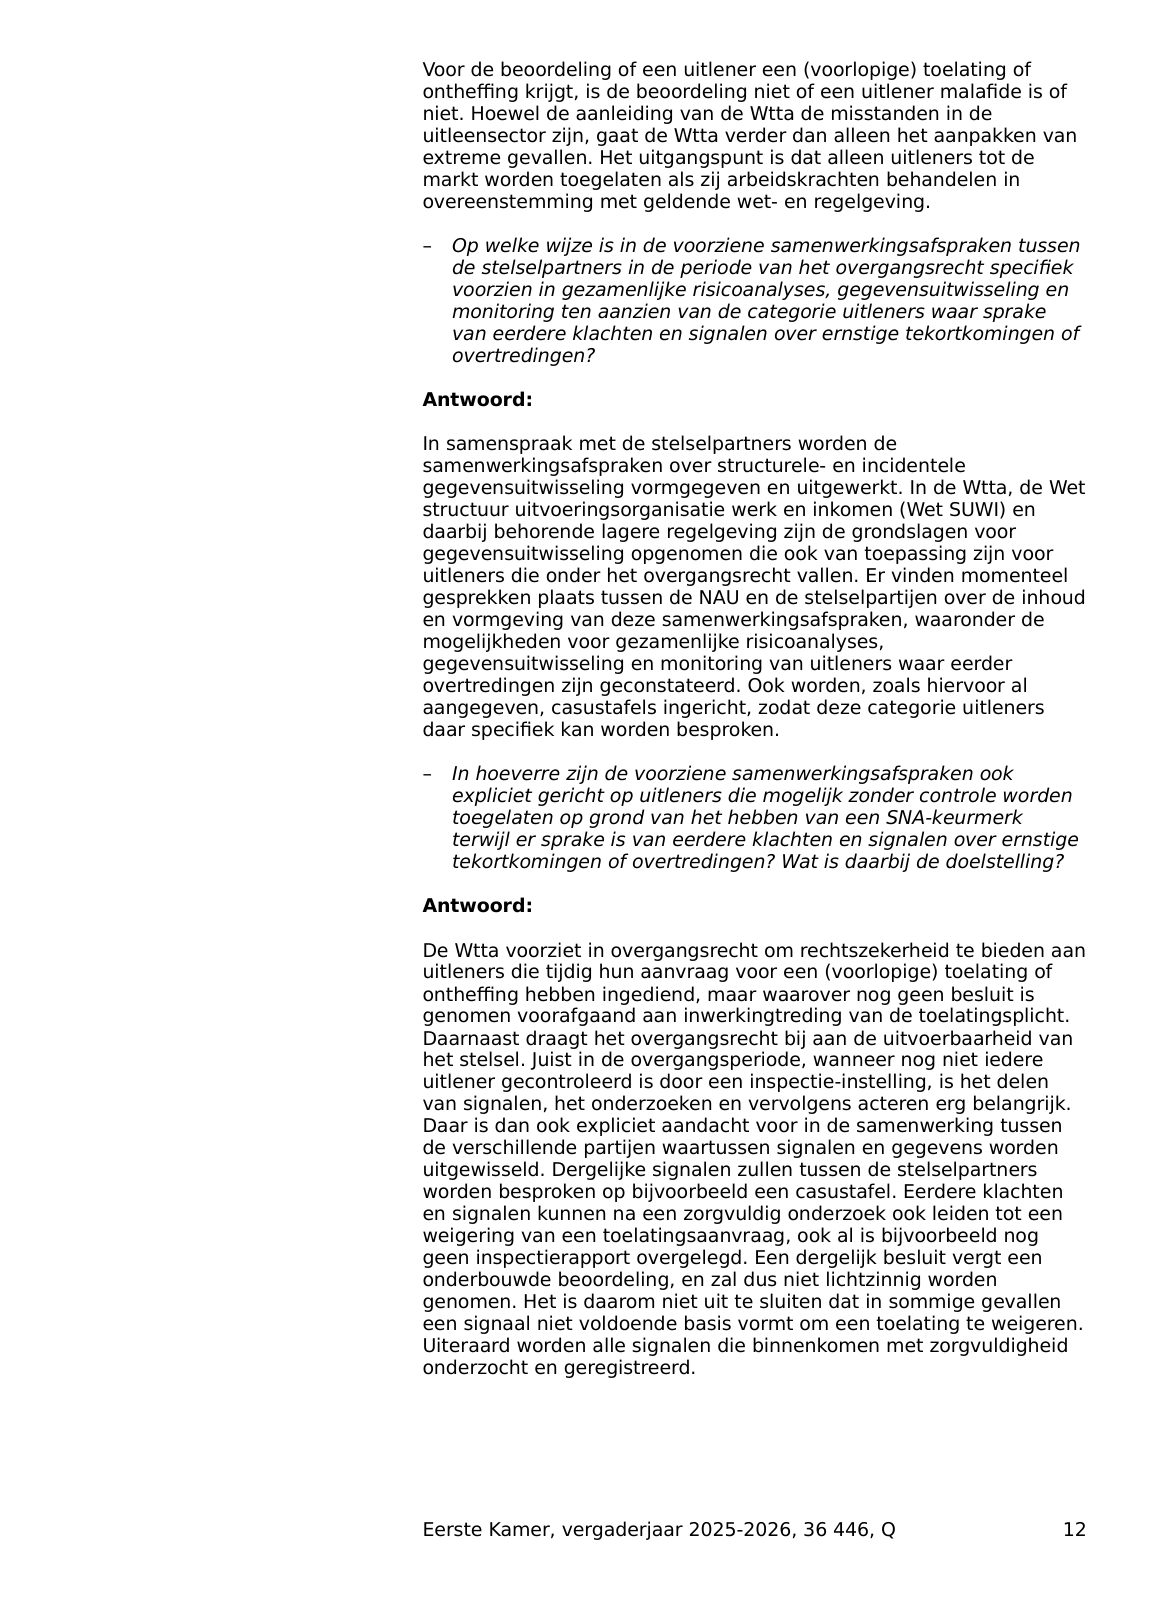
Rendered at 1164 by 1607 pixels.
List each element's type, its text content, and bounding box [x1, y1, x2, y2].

text De Wtta voorziet in overgangsrecht om rechtszekerheid te bieden aan uitleners die tijdig hun aanvraag voor een (voorlopige) toelating of ontheffing hebben ingediend, maar waarover nog geen besluit is genomen voorafgaand aan inwerkingtreding van de toelatingsplicht. Daarnaast draagt het overgangsrecht bij aan de uitvoerbaarheid van het stelsel. Juist in de overgangsperiode, wanneer nog niet iedere uitlener gecontroleerd is door een inspectie-instelling, is het delen van signalen, het onderzoeken en vervolgens acteren erg belangrijk. Daar is dan ook expliciet aandacht voor in de samenwerking tussen de verschillende partijen waartussen signalen en gegevens worden uitgewisseld. Dergelijke signalen zullen tussen de stelselpartners worden besproken op bijvoorbeeld een casustafel. Eerdere klachten en signalen kunnen na een zorgvuldig onderzoek ook leiden tot een weigering van een toelatingsaanvraag, ook al is bijvoorbeeld nog geen inspectierapport overgelegd. Een dergelijk besluit vergt een onderbouwde beoordeling, en zal dus niet lichtzinnig worden genomen. Het is daarom niet uit te sluiten dat in sommige gevallen een signaal niet voldoende basis vormt om een toelating te weigeren. Uiteraard worden alle signalen die binnenkomen met zorgvuldigheid onderzocht en geregistreerd. [422, 939, 1087, 1379]
subtitle Antwoord: [422, 389, 1087, 411]
text Voor de beoordeling of een uitlener een (voorlopige) toelating of ontheffing krijgt, is de beoordeling niet of een uitlener malafide is of niet. Hoewel de aanleiding van de Wtta de misstanden in de uitleensector zijn, gaat de Wtta verder dan alleen het aanpakken van extreme gevallen. Het uitgangspunt is dat alleen uitleners tot de markt worden toegelaten als zij arbeidskrachten behandelen in overeenstemming met geldende wet- en regelgeving. [422, 59, 1087, 213]
text – Op welke wijze is in de voorziene samenwerkingsafspraken tussen de stelselpartners in de periode van het overgangsrecht specifiek voorzien in gezamenlijke risicoanalyses, gegevensuitwisseling en monitoring ten aanzien van de categorie uitleners waar sprake van eerdere klachten en signalen over ernstige tekortkomingen of overtredingen? [422, 235, 1087, 367]
text – In hoeverre zijn de voorziene samenwerkingsafspraken ook expliciet gericht op uitleners die mogelijk zonder controle worden toegelaten op grond van het hebben van een SNA-keurmerk terwijl er sprake is van eerdere klachten en signalen over ernstige tekortkomingen of overtredingen? Wat is daarbij de doelstelling? [422, 763, 1087, 873]
text In samenspraak met de stelselpartners worden de samenwerkingsafspraken over structurele- en incidentele gegevensuitwisseling vormgegeven en uitgewerkt. In de Wtta, de Wet structuur uitvoeringsorganisatie werk en inkomen (Wet SUWI) en daarbij behorende lagere regelgeving zijn de grondslagen voor gegevensuitwisseling opgenomen die ook van toepassing zijn voor uitleners die onder het overgangsrecht vallen. Er vinden momenteel gesprekken plaats tussen de NAU en de stelselpartijen over de inhoud en vormgeving van deze samenwerkingsafspraken, waaronder de mogelijkheden voor gezamenlijke risicoanalyses, gegevensuitwisseling en monitoring van uitleners waar eerder overtredingen zijn geconstateerd. Ook worden, zoals hiervoor al aangegeven, casustafels ingericht, zodat deze categorie uitleners daar specifiek kan worden besproken. [422, 433, 1087, 741]
subtitle Antwoord: [422, 895, 1087, 917]
